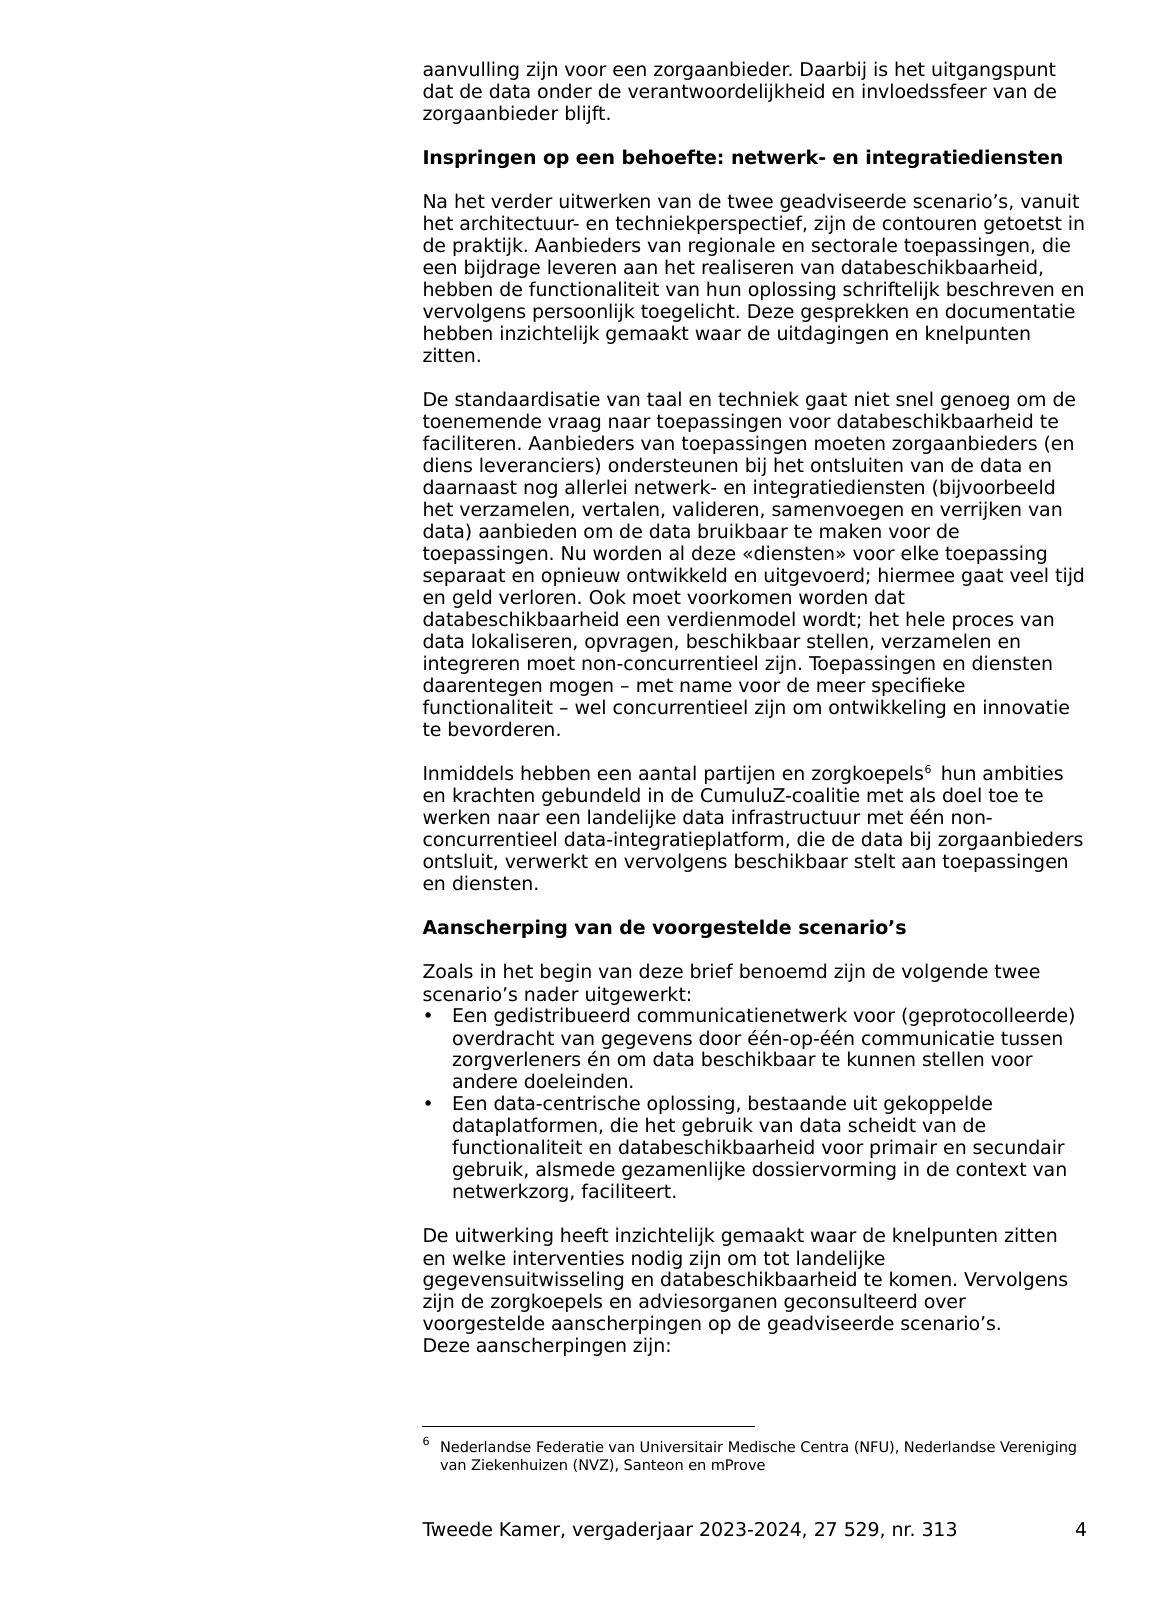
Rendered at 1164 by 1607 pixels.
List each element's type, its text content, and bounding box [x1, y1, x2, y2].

text • Een data-centrische oplossing, bestaande uit gekoppelde dataplatformen, die het gebruik van data scheidt van de functionaliteit en databeschikbaarheid voor primair en secundair gebruik, alsmede gezamenlijke dossiervorming in de context van netwerkzorg, faciliteert. [422, 1093, 1087, 1203]
text De standaardisatie van taal en techniek gaat niet snel genoeg om de toenemende vraag naar toepassingen voor databeschikbaarheid te faciliteren. Aanbieders van toepassingen moeten zorgaanbieders (en diens leveranciers) ondersteunen bij het ontsluiten van de data en daarnaast nog allerlei netwerk- en integratiediensten (bijvoorbeeld het verzamelen, vertalen, valideren, samenvoegen en verrijken van data) aanbieden om de data bruikbaar te maken voor de toepassingen. Nu worden al deze «diensten» voor elke toepassing separaat en opnieuw ontwikkeld en uitgevoerd; hiermee gaat veel tijd en geld verloren. Ook moet voorkomen worden dat databeschikbaarheid een verdienmodel wordt; het hele proces van data lokaliseren, opvragen, beschikbaar stellen, verzamelen en integreren moet non-concurrentieel zijn. Toepassingen en diensten daarentegen mogen – met name voor de meer specifieke functionaliteit – wel concurrentieel zijn om ontwikkeling en innovatie te bevorderen. [422, 389, 1087, 741]
text Nederlandse Federatie van Universitair Medische Centra (NFU), Nederlandse Vereniging van Ziekenhuizen (NVZ), Santeon en mProve [422, 1435, 1087, 1474]
text De uitwerking heeft inzichtelijk gemaakt waar de knelpunten zitten en welke interventies nodig zijn om tot landelijke gegevensuitwisseling en databeschikbaarheid te komen. Vervolgens zijn de zorgkoepels en adviesorganen geconsulteerd over voorgestelde aanscherpingen op de geadviseerde scenario’s. [422, 1225, 1087, 1335]
text Na het verder uitwerken van de twee geadviseerde scenario’s, vanuit het architectuur- en techniekperspectief, zijn de contouren getoetst in de praktijk. Aanbieders van regionale en sectorale toepassingen, die een bijdrage leveren aan het realiseren van databeschikbaarheid, hebben de functionaliteit van hun oplossing schriftelijk beschreven en vervolgens persoonlijk toegelicht. Deze gesprekken en documentatie hebben inzichtelijk gemaakt waar de uitdagingen en knelpunten zitten. [422, 191, 1087, 367]
subtitle Aanscherping van de voorgestelde scenario’s [422, 917, 1087, 939]
subtitle Inspringen op een behoefte: netwerk- en integratiediensten [422, 147, 1087, 169]
text aanvulling zijn voor een zorgaanbieder. Daarbij is het uitgangspunt dat de data onder de verantwoordelijkheid en invloedssfeer van de zorgaanbieder blijft. [422, 59, 1087, 125]
text Deze aanscherpingen zijn: [422, 1335, 1087, 1357]
text Zoals in het begin van deze brief benoemd zijn de volgende twee scenario’s nader uitgewerkt: [422, 961, 1087, 1005]
text • Een gedistribueerd communicatienetwerk voor (geprotocolleerde) overdracht van gegevens door één-op-één communicatie tussen zorgverleners én om data beschikbaar te kunnen stellen voor andere doeleinden. [422, 1005, 1087, 1093]
text Inmiddels hebben een aantal partijen en zorgkoepels hun ambities en krachten gebundeld in de CumuluZ-coalitie met als doel toe te werken naar een landelijke data infrastructuur met één non-concurrentieel data-integratieplatform, die de data bij zorgaanbieders ontsluit, verwerkt en vervolgens beschikbaar stelt aan toepassingen en diensten. [422, 763, 1087, 895]
